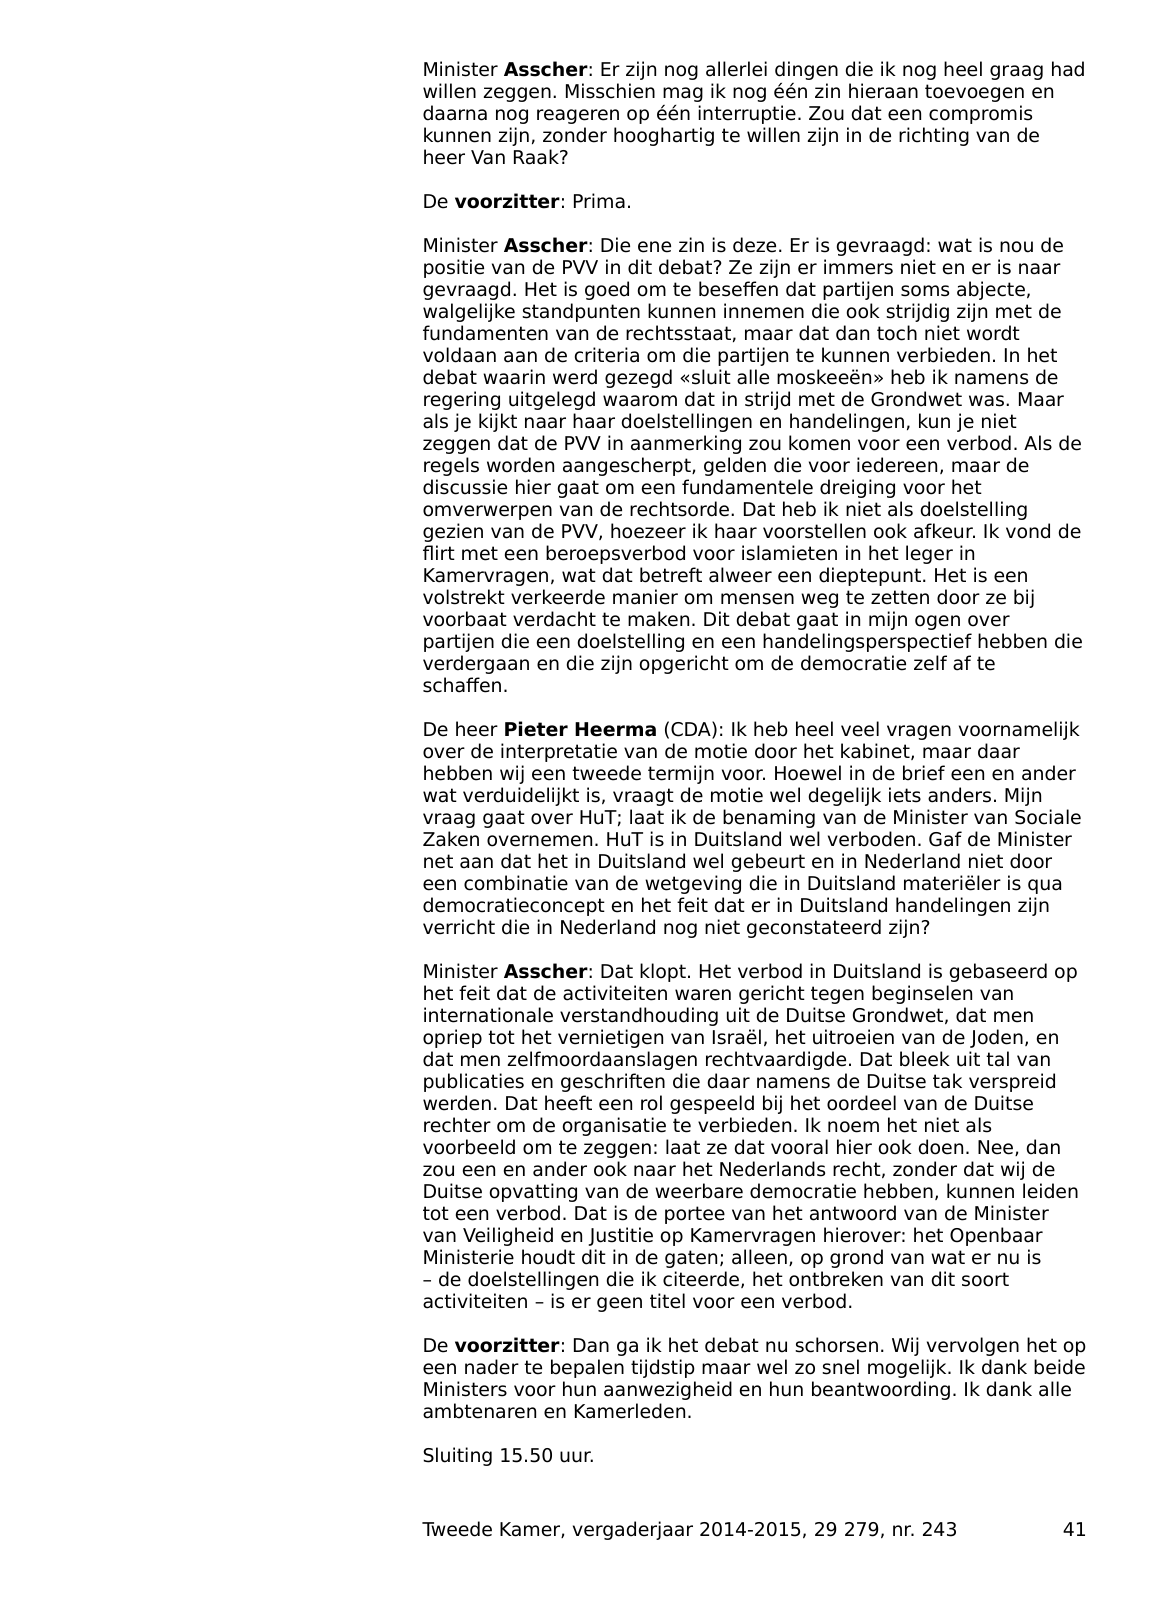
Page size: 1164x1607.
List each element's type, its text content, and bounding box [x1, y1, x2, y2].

text Minister Asscher: Dat klopt. Het verbod in Duitsland is gebaseerd op het feit dat de activiteiten waren gericht tegen beginselen van internationale verstandhouding uit de Duitse Grondwet, dat men opriep tot het vernietigen van Israël, het uitroeien van de Joden, en dat men zelfmoordaanslagen rechtvaardigde. Dat bleek uit tal van publicaties en geschriften die daar namens de Duitse tak verspreid werden. Dat heeft een rol gespeeld bij het oordeel van de Duitse rechter om de organisatie te verbieden. Ik noem het niet als voorbeeld om te zeggen: laat ze dat vooral hier ook doen. Nee, dan zou een en ander ook naar het Nederlands recht, zonder dat wij de Duitse opvatting van de weerbare democratie hebben, kunnen leiden tot een verbod. Dat is de portee van het antwoord van de Minister van Veiligheid en Justitie op Kamervragen hierover: het Openbaar Ministerie houdt dit in de gaten; alleen, op grond van wat er nu is – de doelstellingen die ik citeerde, het ontbreken van dit soort activiteiten – is er geen titel voor een verbod. [422, 961, 1087, 1313]
text De voorzitter: Dan ga ik het debat nu schorsen. Wij vervolgen het op een nader te bepalen tijdstip maar wel zo snel mogelijk. Ik dank beide Ministers voor hun aanwezigheid en hun beantwoording. Ik dank alle ambtenaren en Kamerleden. [422, 1335, 1087, 1423]
text De heer Pieter Heerma (CDA): Ik heb heel veel vragen voornamelijk over de interpretatie van de motie door het kabinet, maar daar hebben wij een tweede termijn voor. Hoewel in de brief een en ander wat verduidelijkt is, vraagt de motie wel degelijk iets anders. Mijn vraag gaat over HuT; laat ik de benaming van de Minister van Sociale Zaken overnemen. HuT is in Duitsland wel verboden. Gaf de Minister net aan dat het in Duitsland wel gebeurt en in Nederland niet door een combinatie van de wetgeving die in Duitsland materiëler is qua democratieconcept en het feit dat er in Duitsland handelingen zijn verricht die in Nederland nog niet geconstateerd zijn? [422, 719, 1087, 939]
text Sluiting 15.50 uur. [422, 1445, 1087, 1467]
text Minister Asscher: Die ene zin is deze. Er is gevraagd: wat is nou de positie van de PVV in dit debat? Ze zijn er immers niet en er is naar gevraagd. Het is goed om te beseffen dat partijen soms abjecte, walgelijke standpunten kunnen innemen die ook strijdig zijn met de fundamenten van de rechtsstaat, maar dat dan toch niet wordt voldaan aan de criteria om die partijen te kunnen verbieden. In het debat waarin werd gezegd «sluit alle moskeeën» heb ik namens de regering uitgelegd waarom dat in strijd met de Grondwet was. Maar als je kijkt naar haar doelstellingen en handelingen, kun je niet zeggen dat de PVV in aanmerking zou komen voor een verbod. Als de regels worden aangescherpt, gelden die voor iedereen, maar de discussie hier gaat om een fundamentele dreiging voor het omverwerpen van de rechtsorde. Dat heb ik niet als doelstelling gezien van de PVV, hoezeer ik haar voorstellen ook afkeur. Ik vond de flirt met een beroepsverbod voor islamieten in het leger in Kamervragen, wat dat betreft alweer een dieptepunt. Het is een volstrekt verkeerde manier om mensen weg te zetten door ze bij voorbaat verdacht te maken. Dit debat gaat in mijn ogen over partijen die een doelstelling en een handelingsperspectief hebben die verdergaan en die zijn opgericht om de democratie zelf af te schaffen. [422, 235, 1087, 697]
text De voorzitter: Prima. [422, 191, 1087, 213]
text Minister Asscher: Er zijn nog allerlei dingen die ik nog heel graag had willen zeggen. Misschien mag ik nog één zin hieraan toevoegen en daarna nog reageren op één interruptie. Zou dat een compromis kunnen zijn, zonder hooghartig te willen zijn in de richting van de heer Van Raak? [422, 59, 1087, 169]
